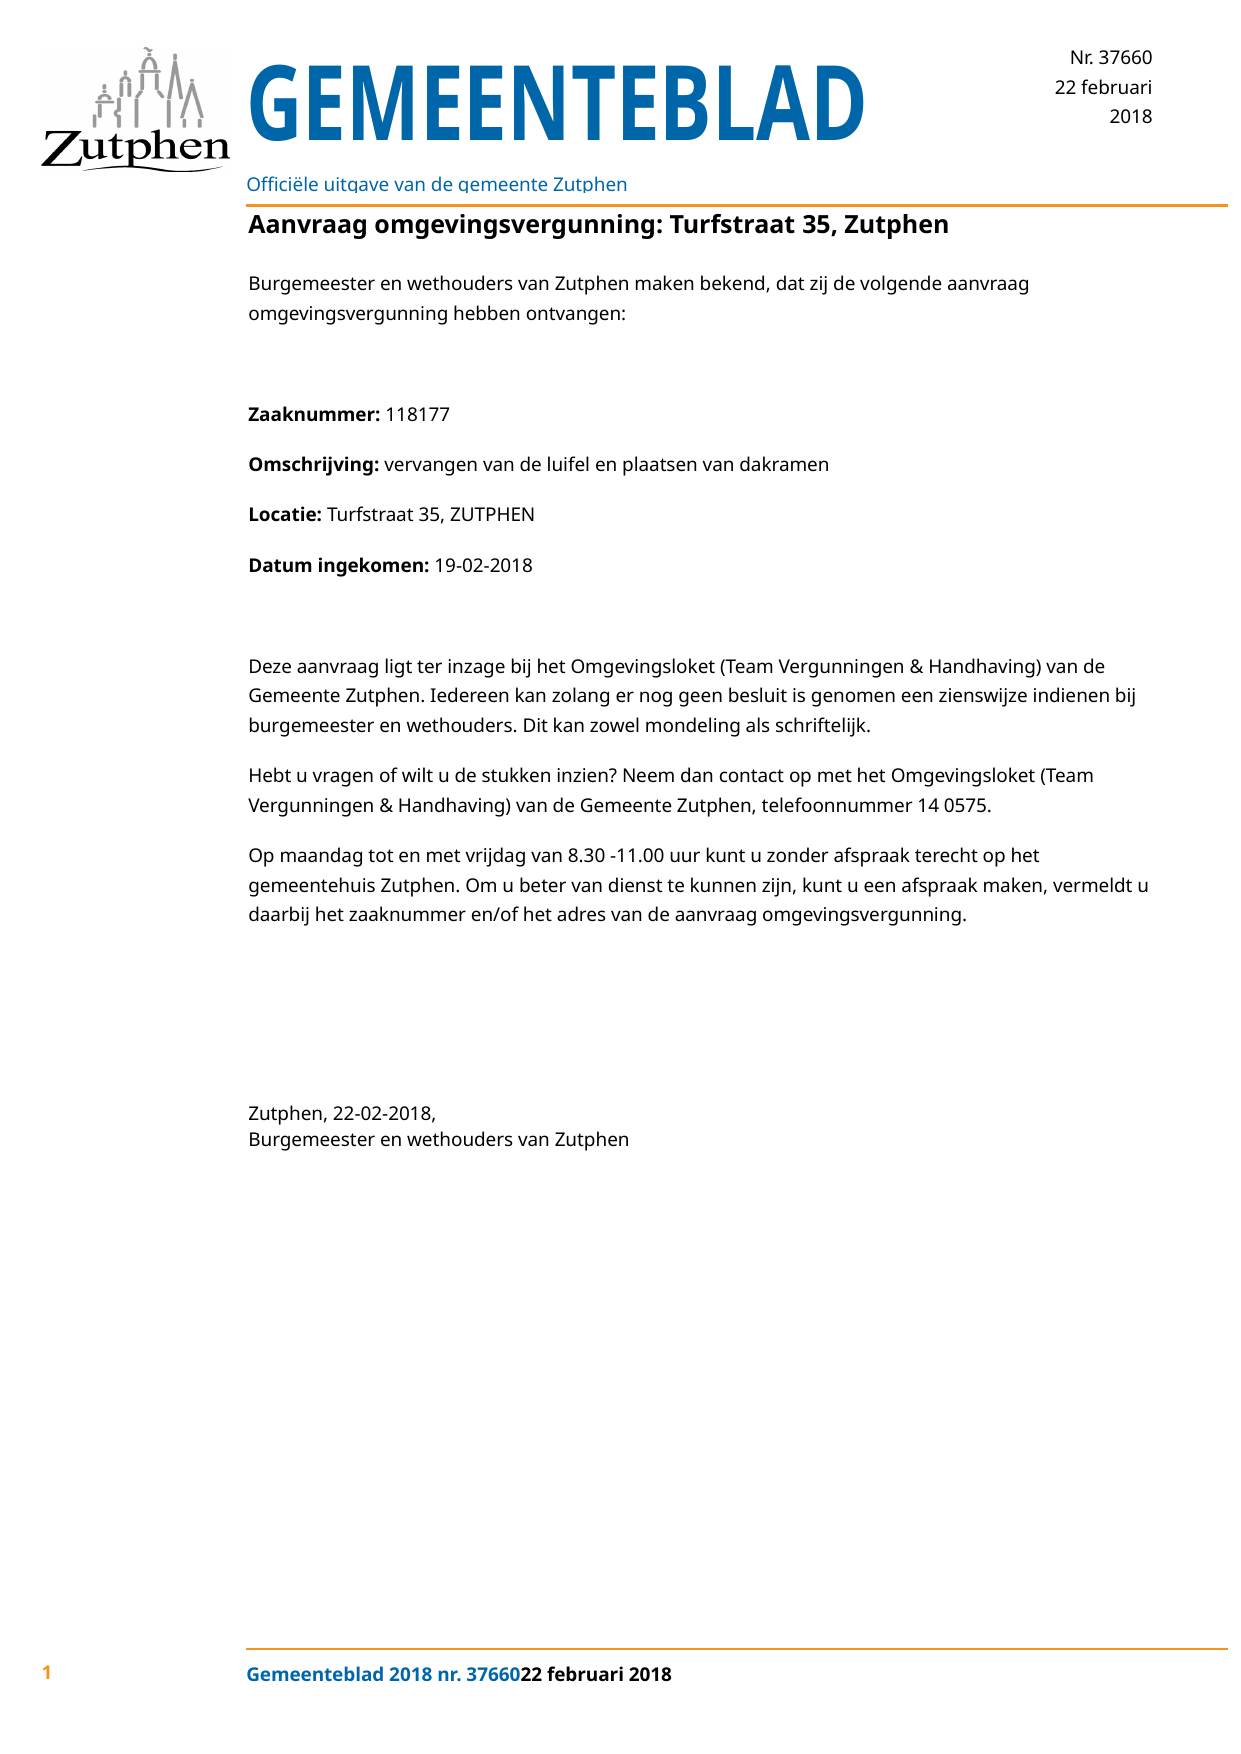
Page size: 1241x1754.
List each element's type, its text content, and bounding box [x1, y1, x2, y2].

text Locatie: Turfstraat 35, ZUTPHEN [248, 502, 1152, 527]
text Zaaknummer: 118177 [248, 401, 1152, 426]
text Burgemeester en wethouders van Zutphen [248, 1126, 1152, 1152]
text Aanvraag omgevingsvergunning: Turfstraat 35, Zutphen [248, 207, 1152, 241]
text Datum ingekomen: 19-02-2018 [248, 552, 1152, 578]
text Burgemeester en wethouders van Zutphen maken bekend, dat zij de volgende aanvraag omgevingsvergunning hebben ontvangen: [248, 270, 1152, 326]
text Op maandag tot en met vrijdag van 8.30 -11.00 uur kunt u zonder afspraak terecht op het gemeentehuis Zutphen. Om u beter van dienst te kunnen zijn, kunt u een afspraak maken, vermeldt u daarbij het zaaknummer en/of het adres van de aanvraag omgevingsvergunning. [248, 842, 1152, 927]
picture [41, 47, 231, 172]
text Omschrijving: vervangen van de luifel en plaatsen van dakramen [248, 451, 1152, 477]
text Deze aanvraag ligt ter inzage bij het Omgevingsloket (Team Vergunningen & Handhaving) van de Gemeente Zutphen. Iedereen kan zolang er nog geen besluit is genomen een zienswijze indienen bij burgemeester en wethouders. Dit kan zowel mondeling als schriftelijk. [248, 653, 1152, 738]
text Zutphen, 22-02-2018, [248, 1101, 1152, 1126]
text Hebt u vragen of wilt u de stukken inzien? Neem dan contact op met het Omgevingsloket (Team Vergunningen & Handhaving) van de Gemeente Zutphen, telefoonnummer 14 0575. [248, 762, 1152, 818]
